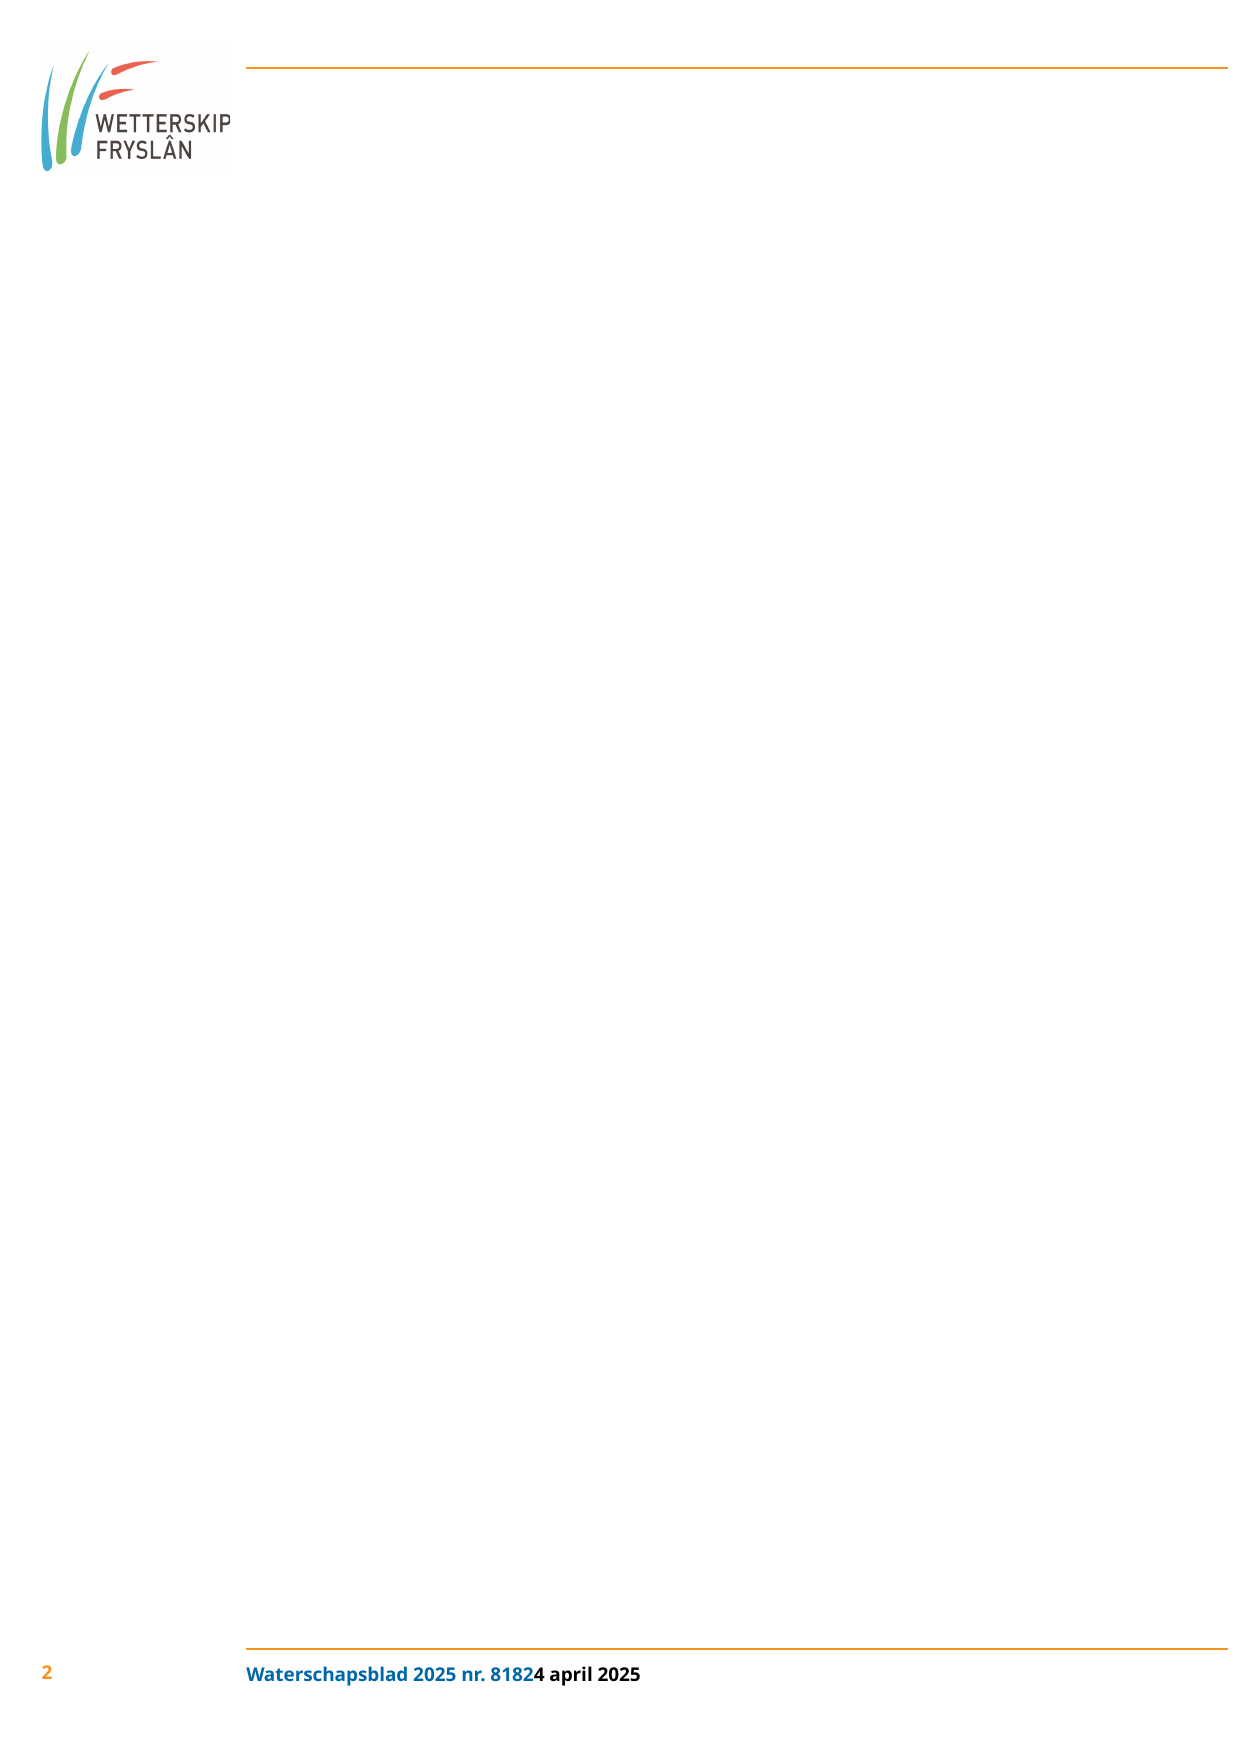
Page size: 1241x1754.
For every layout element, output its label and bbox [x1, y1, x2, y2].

picture [41, 47, 231, 172]
